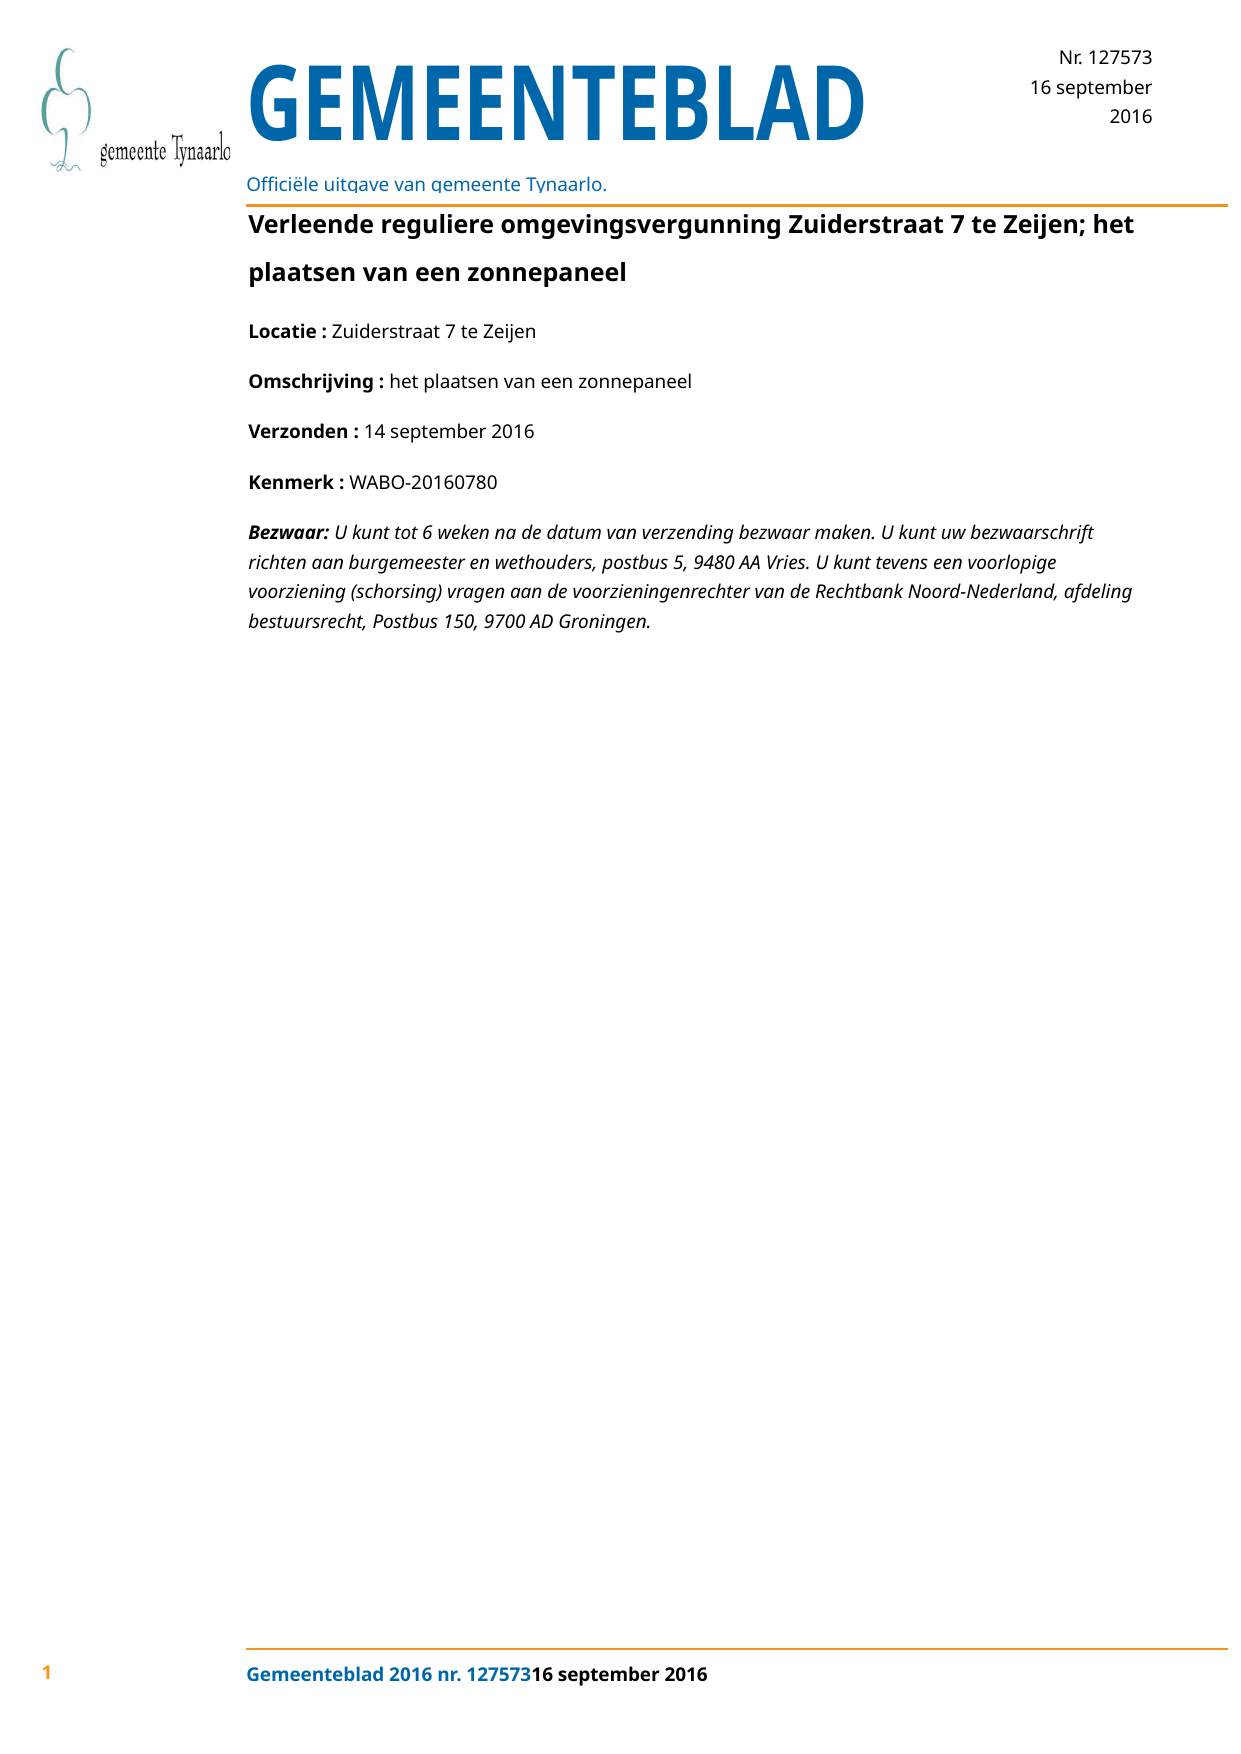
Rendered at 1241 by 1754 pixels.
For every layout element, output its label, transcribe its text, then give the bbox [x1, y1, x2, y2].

text Kenmerk : WABO-20160780 [248, 469, 1152, 495]
text Verzonden : 14 september 2016 [248, 419, 1152, 444]
text Omschrijving : het plaatsen van een zonnepaneel [248, 368, 1152, 394]
picture [41, 47, 231, 172]
text Verleende reguliere omgevingsvergunning Zuiderstraat 7 te Zeijen; het plaatsen van een zonnepaneel [248, 207, 1152, 288]
text Locatie : Zuiderstraat 7 te Zeijen [248, 318, 1152, 344]
text Bezwaar: U kunt tot 6 weken na de datum van verzending bezwaar maken. U kunt uw bezwaarschrift richten aan burgemeester en wethouders, postbus 5, 9480 AA Vries. U kunt tevens een voorlopige voorziening (schorsing) vragen aan de voorzieningenrechter van de Rechtbank Noord-Nederland, afdeling bestuursrecht, Postbus 150, 9700 AD Groningen. [248, 519, 1152, 634]
